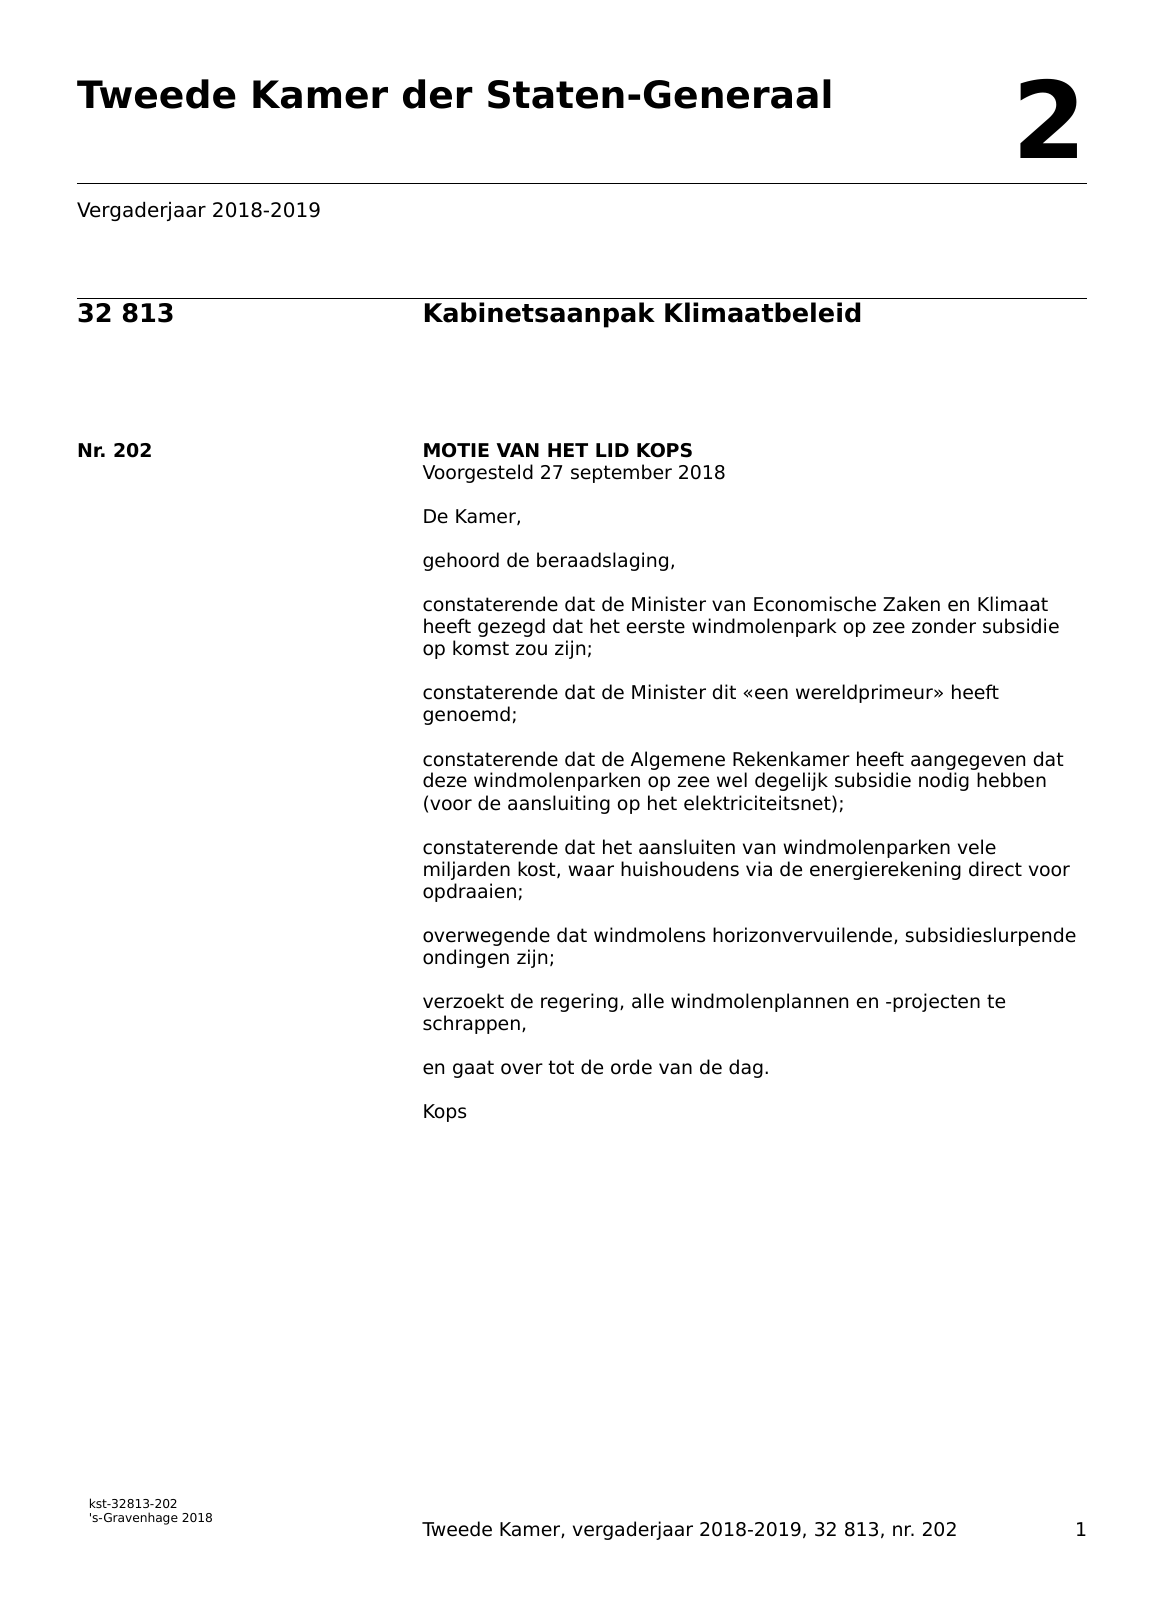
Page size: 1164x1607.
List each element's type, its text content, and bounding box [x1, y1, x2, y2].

text kst-32813-202 [88, 1497, 323, 1511]
text constaterende dat het aansluiten van windmolenparken vele miljarden kost, waar huishoudens via de energierekening direct voor opdraaien; [422, 837, 1087, 902]
text overwegende dat windmolens horizonvervuilende, subsidieslurpende ondingen zijn; [422, 925, 1087, 969]
text De Kamer, [422, 506, 1087, 528]
table_cell Vergaderjaar 2018-2019 [77, 184, 1087, 298]
text constaterende dat de Minister dit «een wereldprimeur» heeft genoemd; [422, 682, 1087, 726]
text 's-Gravenhage 2018 [88, 1511, 323, 1525]
text constaterende dat de Minister van Economische Zaken en Klimaat heeft gezegd dat het eerste windmolenpark op zee zonder subsidie op komst zou zijn; [422, 594, 1087, 660]
text Kops [422, 1101, 1087, 1123]
table_header Tweede Kamer der Staten-Generaal [77, 59, 886, 183]
text gehoord de beraadslaging, [422, 550, 1087, 572]
table_header 2 [886, 59, 1087, 183]
text verzoekt de regering, alle windmolenplannen en -projecten te schrappen, [422, 991, 1087, 1035]
text constaterende dat de Algemene Rekenkamer heeft aangegeven dat deze windmolenparken op zee wel degelijk subsidie nodig hebben (voor de aansluiting op het elektriciteitsnet); [422, 748, 1087, 814]
text en gaat over tot de orde van de dag. [422, 1057, 1087, 1079]
text Voorgesteld 27 september 2018 [422, 462, 1087, 484]
subtitle 32 813 Kabinetsaanpak Klimaatbeleid [77, 299, 1087, 329]
subtitle Nr. 202 MOTIE VAN HET LID KOPS [77, 440, 1087, 462]
